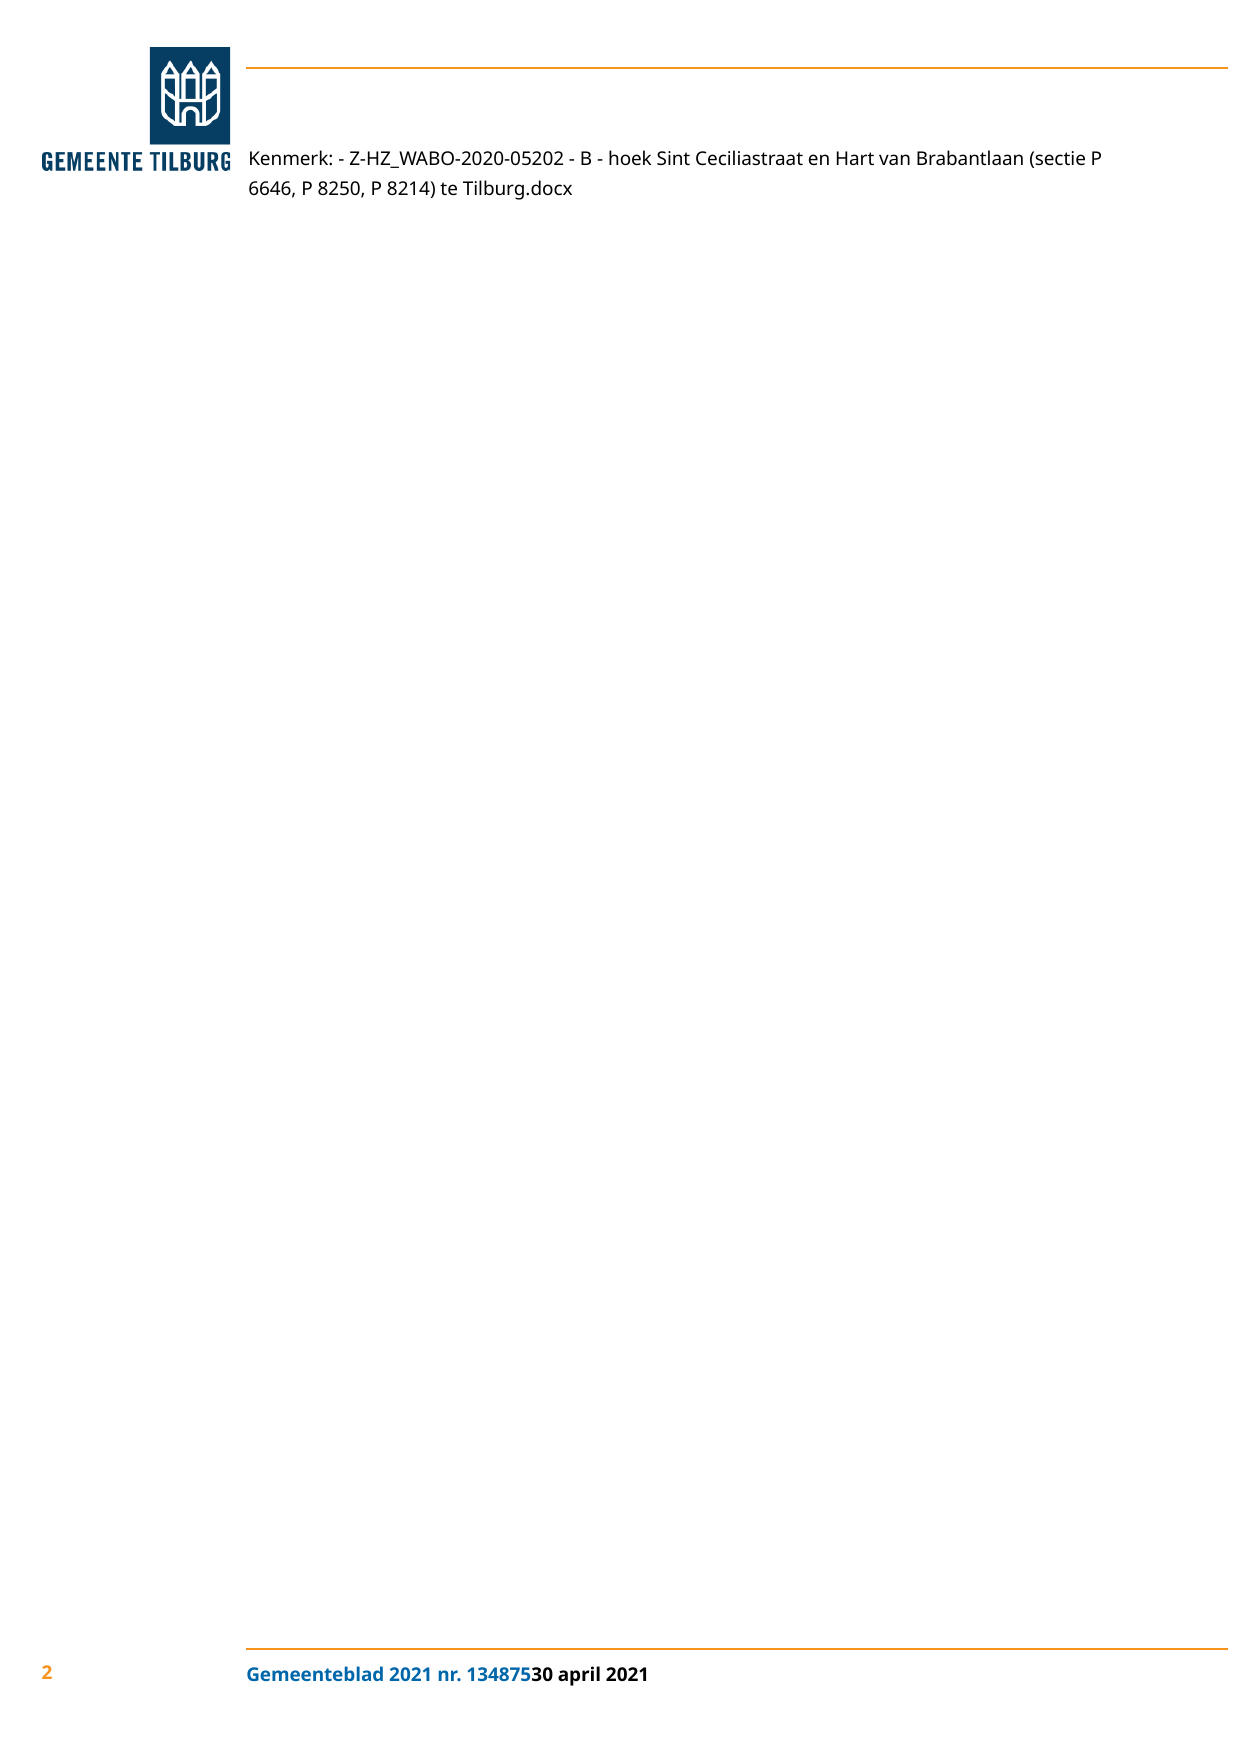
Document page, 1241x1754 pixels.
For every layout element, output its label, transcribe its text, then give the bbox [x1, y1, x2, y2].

picture [41, 47, 231, 172]
text Kenmerk: - Z-HZ_WABO-2020-05202 - B - hoek Sint Ceciliastraat en Hart van Brabantlaan (sectie P 6646, P 8250, P 8214) te Tilburg.docx [248, 145, 1152, 201]
